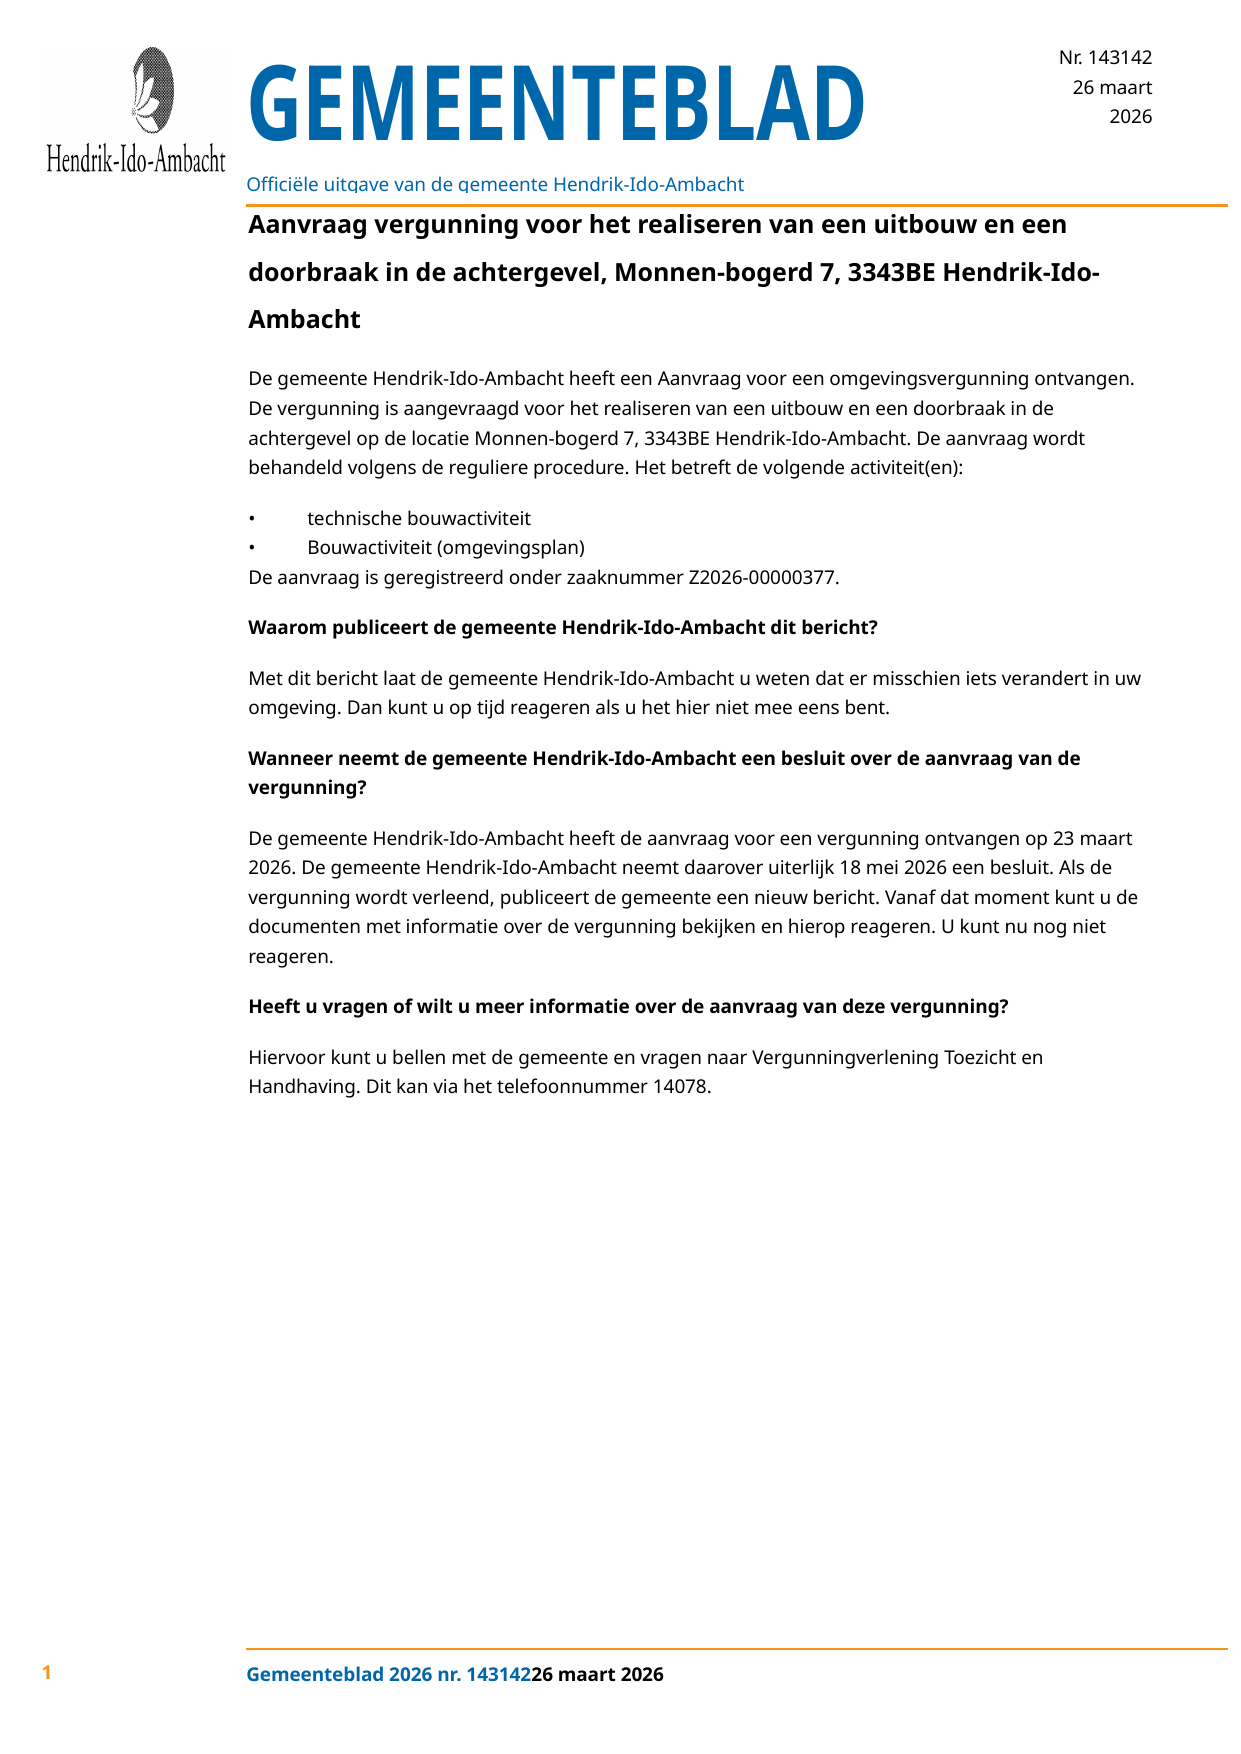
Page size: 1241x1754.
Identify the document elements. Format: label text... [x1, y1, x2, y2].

picture [41, 47, 231, 172]
text De gemeente Hendrik-Ido-Ambacht heeft de aanvraag voor een vergunning ontvangen op 23 maart 2026. De gemeente Hendrik-Ido-Ambacht neemt daarover uiterlijk 18 mei 2026 een besluit. Als de vergunning wordt verleend, publiceert de gemeente een nieuw bericht. Vanaf dat moment kunt u de documenten met informatie over de vergunning bekijken en hierop reageren. U kunt nu nog niet reageren. [248, 825, 1152, 969]
text Heeft u vragen of wilt u meer informatie over de aanvraag van deze vergunning? [248, 993, 1152, 1019]
text Met dit bericht laat de gemeente Hendrik-Ido-Ambacht u weten dat er misschien iets verandert in uw omgeving. Dan kunt u op tijd reageren als u het hier niet mee eens bent. [248, 665, 1152, 720]
text Hiervoor kunt u bellen met de gemeente en vragen naar Vergunningverlening Toezicht en Handhaving. Dit kan via het telefoonnummer 14078. [248, 1044, 1152, 1099]
text Waarom publiceert de gemeente Hendrik-Ido-Ambacht dit bericht? [248, 614, 1152, 640]
list Bouwactiviteit (omgevingsplan) [248, 534, 1152, 560]
text Aanvraag vergunning voor het realiseren van een uitbouw en een doorbraak in de achtergevel, Monnen-bogerd 7, 3343BE Hendrik-Ido-Ambacht [248, 207, 1152, 336]
text De gemeente Hendrik-Ido-Ambacht heeft een Aanvraag voor een omgevingsvergunning ontvangen. De vergunning is aangevraagd voor het realiseren van een uitbouw en een doorbraak in de achtergevel op de locatie Monnen-bogerd 7, 3343BE Hendrik-Ido-Ambacht. De aanvraag wordt behandeld volgens de reguliere procedure. Het betreft de volgende activiteit(en): [248, 366, 1152, 480]
list technische bouwactiviteit [248, 505, 1152, 530]
text Wanneer neemt de gemeente Hendrik-Ido-Ambacht een besluit over de aanvraag van de vergunning? [248, 745, 1152, 800]
text De aanvraag is geregistreerd onder zaaknummer Z2026-00000377. [248, 564, 1152, 589]
